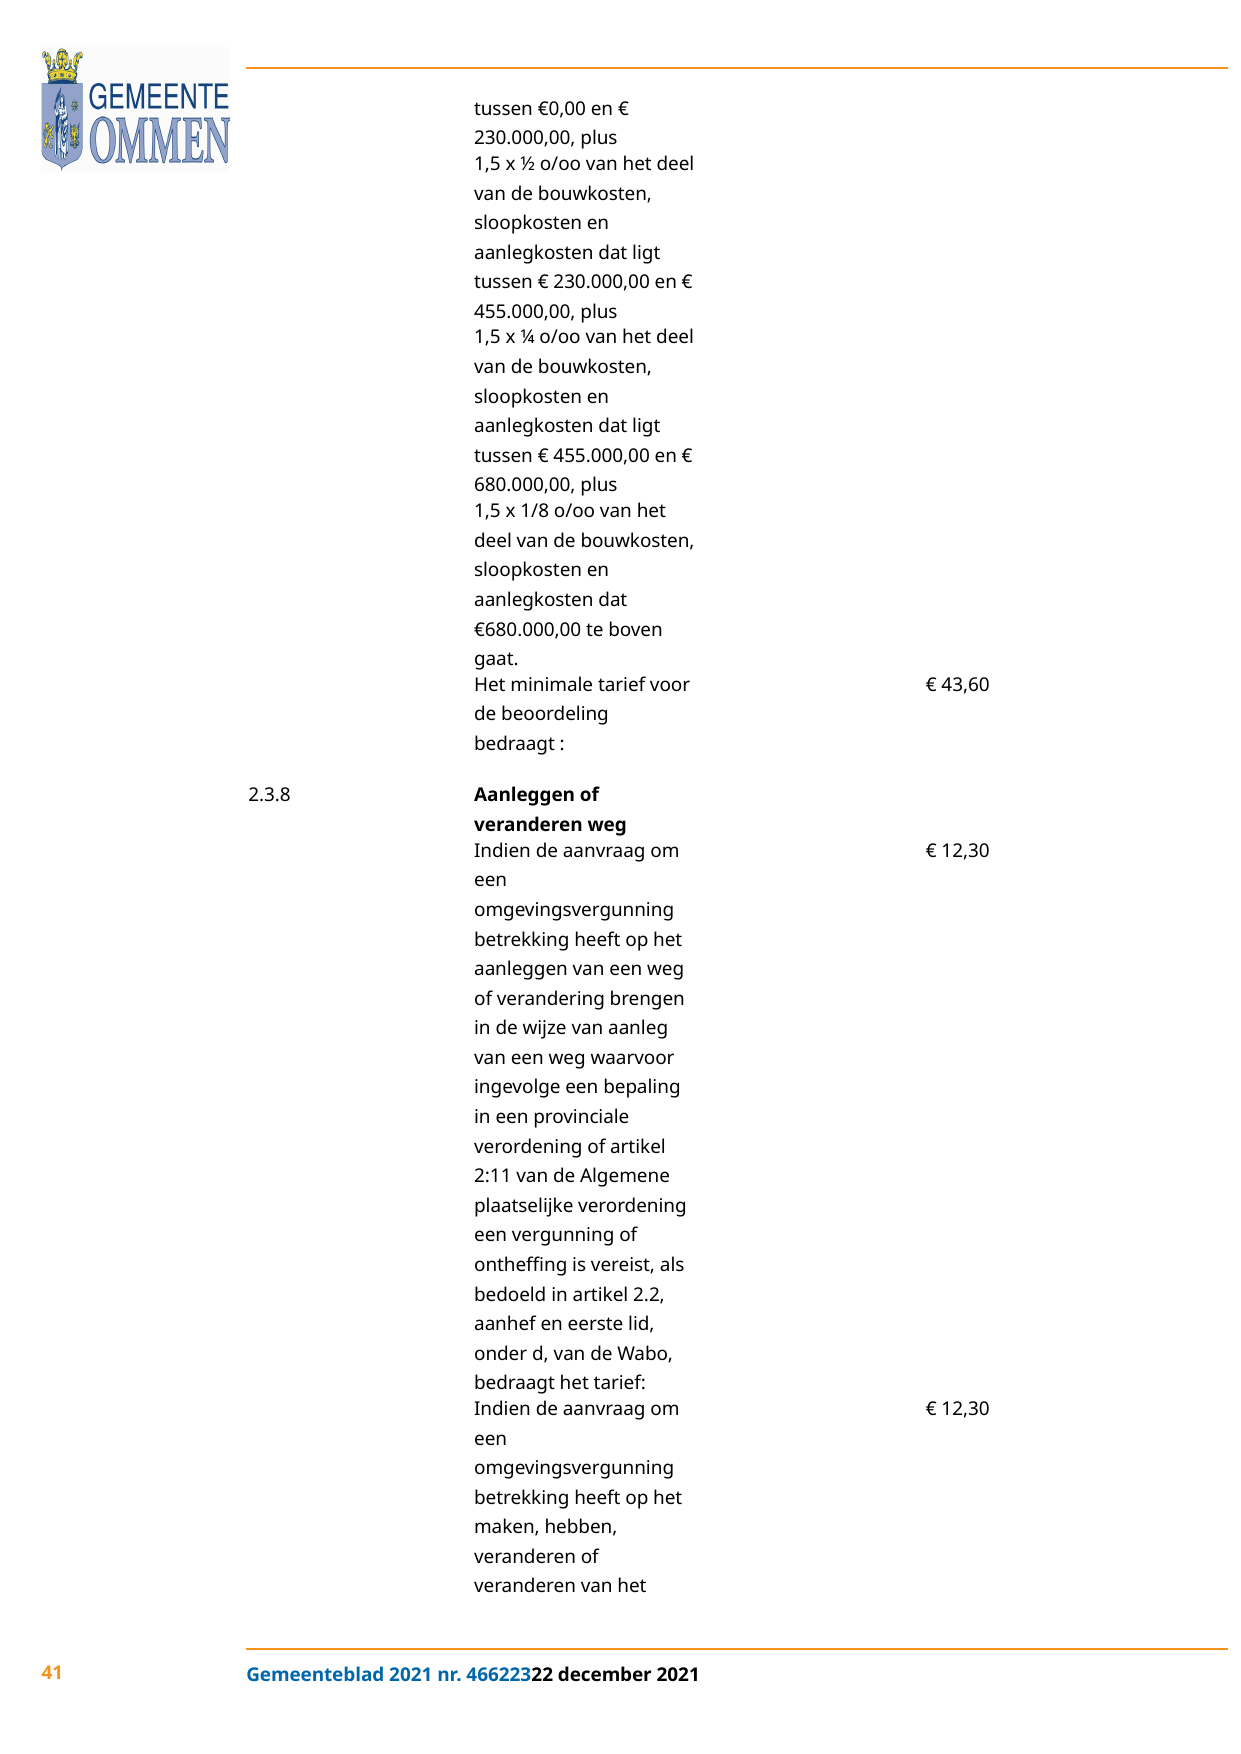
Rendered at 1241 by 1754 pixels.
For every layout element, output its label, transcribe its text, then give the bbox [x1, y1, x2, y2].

table_cell [248, 95, 474, 150]
table_cell [926, 95, 1152, 150]
table_cell € 12,30 [926, 1395, 1152, 1598]
table_cell Het minimale tarief voor de beoordeling bedraagt : [474, 671, 700, 756]
table_cell [926, 756, 1152, 782]
table_cell Indien de aanvraag om een omgevingsvergunning betrekking heeft op het aanleggen van een weg of verandering brengen in de wijze van aanleg van een weg waarvoor ingevolge een bepaling in een provinciale verordening of artikel 2:11 van de Algemene plaatselijke verordening een vergunning of ontheffing is vereist, als bedoeld in artikel 2.2, aanhef en eerste lid, onder d, van de Wabo, bedraagt het tarief: [474, 837, 700, 1395]
table_cell [248, 756, 474, 782]
table_cell [926, 150, 1152, 324]
table_cell € 43,60 [926, 671, 1152, 756]
table_cell [248, 1395, 474, 1598]
table_cell [700, 324, 926, 497]
table_cell [248, 837, 474, 1395]
table_cell 1,5 x 1/8 o/oo van het deel van de bouwkosten, sloopkosten en aanlegkosten dat €680.000,00 te boven gaat. [474, 498, 700, 671]
table_cell [700, 95, 926, 150]
table_cell 1,5 x ¼ o/oo van het deel van de bouwkosten, sloopkosten en aanlegkosten dat ligt tussen € 455.000,00 en € 680.000,00, plus [474, 324, 700, 497]
table_cell [700, 150, 926, 324]
table_cell [926, 782, 1152, 837]
table_cell tussen €0,00 en € 230.000,00, plus [474, 95, 700, 150]
table_cell [700, 498, 926, 671]
table_cell € 12,30 [926, 837, 1152, 1395]
table_cell [474, 756, 700, 782]
table_cell 2.3.8 [248, 782, 474, 837]
table_cell [926, 498, 1152, 671]
picture [41, 47, 231, 172]
table_cell [700, 671, 926, 756]
table_cell [248, 498, 474, 671]
table_cell 1,5 x ½ o/oo van het deel van de bouwkosten, sloopkosten en aanlegkosten dat ligt tussen € 230.000,00 en € 455.000,00, plus [474, 150, 700, 324]
table_cell [700, 837, 926, 1395]
table_cell Indien de aanvraag om een omgevingsvergunning betrekking heeft op het maken, hebben, veranderen of veranderen van het [474, 1395, 700, 1598]
table_cell [248, 150, 474, 324]
table_cell [248, 671, 474, 756]
table_cell [700, 782, 926, 837]
table_cell [700, 1395, 926, 1598]
table_cell [926, 324, 1152, 497]
table_cell [248, 324, 474, 497]
table_cell Aanleggen of veranderen weg [474, 782, 700, 837]
table_cell [700, 756, 926, 782]
